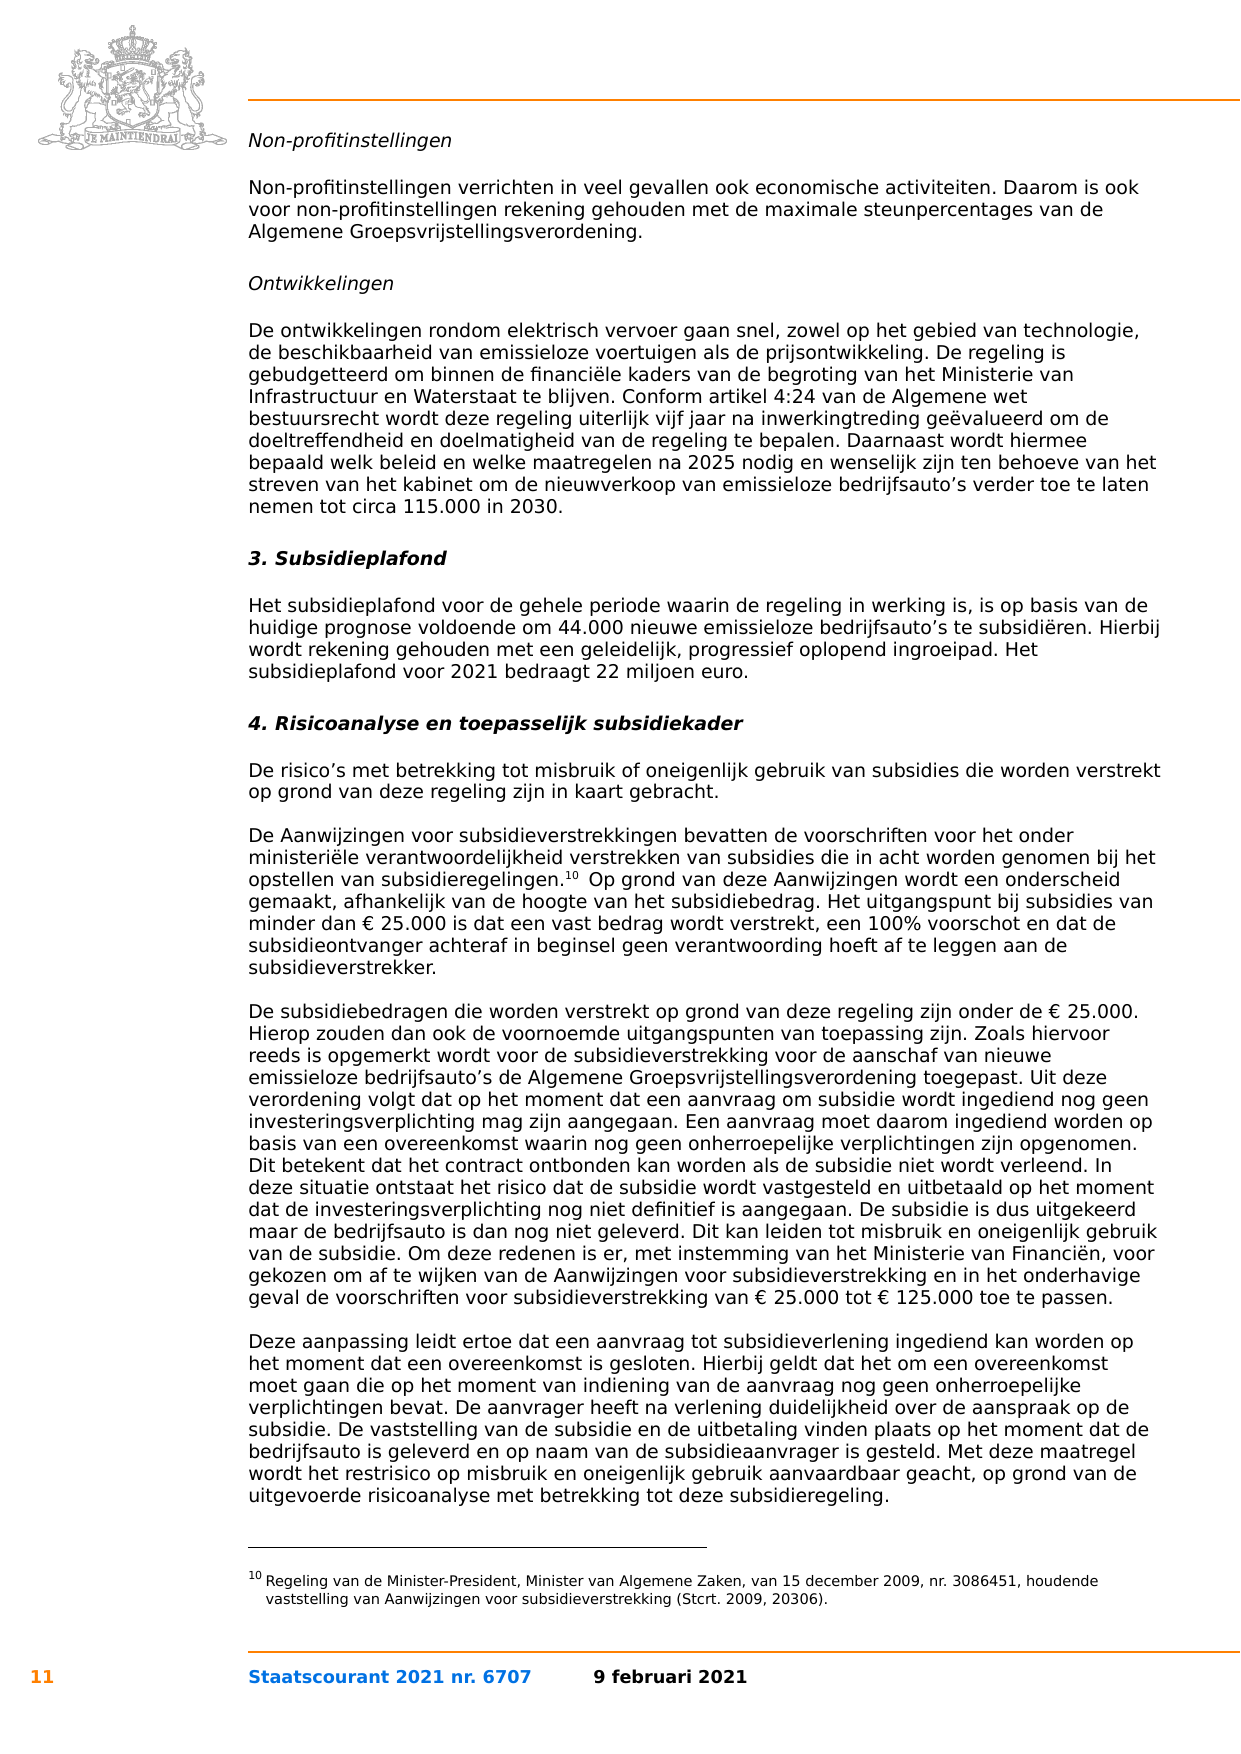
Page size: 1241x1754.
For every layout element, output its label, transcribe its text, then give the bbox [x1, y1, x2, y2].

picture [38, 25, 227, 150]
subtitle 4. Risicoanalyse en toepasselijk subsidiekader [248, 712, 1163, 734]
text Non-profitinstellingen verrichten in veel gevallen ook economische activiteiten. Daarom is ook voor non-profitinstellingen rekening gehouden met de maximale steunpercentages van de Algemene Groepsvrijstellingsverordening. [248, 177, 1163, 243]
subtitle Ontwikkelingen [248, 273, 1163, 295]
text De ontwikkelingen rondom elektrisch vervoer gaan snel, zowel op het gebied van technologie, de beschikbaarheid van emissieloze voertuigen als de prijsontwikkeling. De regeling is gebudgetteerd om binnen de financiële kaders van de begroting van het Ministerie van Infrastructuur en Waterstaat te blijven. Conform artikel 4:24 van de Algemene wet bestuursrecht wordt deze regeling uiterlijk vijf jaar na inwerkingtreding geëvalueerd om de doeltreffendheid en doelmatigheid van de regeling te bepalen. Daarnaast wordt hiermee bepaald welk beleid en welke maatregelen na 2025 nodig en wenselijk zijn ten behoeve van het streven van het kabinet om de nieuwverkoop van emissieloze bedrijfsauto’s verder toe te laten nemen tot circa 115.000 in 2030. [248, 320, 1163, 518]
text Regeling van de Minister-President, Minister van Algemene Zaken, van 15 december 2009, nr. 3086451, houdende vaststelling van Aanwijzingen voor subsidieverstrekking (Stcrt. 2009, 20306). [248, 1569, 1163, 1608]
text Deze aanpassing leidt ertoe dat een aanvraag tot subsidieverlening ingediend kan worden op het moment dat een overeenkomst is gesloten. Hierbij geldt dat het om een overeenkomst moet gaan die op het moment van indiening van de aanvraag nog geen onherroepelijke verplichtingen bevat. De aanvrager heeft na verlening duidelijkheid over de aanspraak op de subsidie. De vaststelling van de subsidie en de uitbetaling vinden plaats op het moment dat de bedrijfsauto is geleverd en op naam van de subsidieaanvrager is gesteld. Met deze maatregel wordt het restrisico op misbruik en oneigenlijk gebruik aanvaardbaar geacht, op grond van de uitgevoerde risicoanalyse met betrekking tot deze subsidieregeling. [248, 1331, 1163, 1506]
text Het subsidieplafond voor de gehele periode waarin de regeling in werking is, is op basis van de huidige prognose voldoende om 44.000 nieuwe emissieloze bedrijfsauto’s te subsidiëren. Hierbij wordt rekening gehouden met een geleidelijk, progressief oplopend ingroeipad. Het subsidieplafond voor 2021 bedraagt 22 miljoen euro. [248, 594, 1163, 682]
subtitle 3. Subsidieplafond [248, 548, 1163, 569]
text De risico’s met betrekking tot misbruik of oneigenlijk gebruik van subsidies die worden verstrekt op grond van deze regeling zijn in kaart gebracht. [248, 759, 1163, 803]
text De subsidiebedragen die worden verstrekt op grond van deze regeling zijn onder de € 25.000. Hierop zouden dan ook de voornoemde uitgangspunten van toepassing zijn. Zoals hiervoor reeds is opgemerkt wordt voor de subsidieverstrekking voor de aanschaf van nieuwe emissieloze bedrijfsauto’s de Algemene Groepsvrijstellingsverordening toegepast. Uit deze verordening volgt dat op het moment dat een aanvraag om subsidie wordt ingediend nog geen investeringsverplichting mag zijn aangegaan. Een aanvraag moet daarom ingediend worden op basis van een overeenkomst waarin nog geen onherroepelijke verplichtingen zijn opgenomen. Dit betekent dat het contract ontbonden kan worden als de subsidie niet wordt verleend. In deze situatie ontstaat het risico dat de subsidie wordt vastgesteld en uitbetaald op het moment dat de investeringsverplichting nog niet definitief is aangegaan. De subsidie is dus uitgekeerd maar de bedrijfsauto is dan nog niet geleverd. Dit kan leiden tot misbruik en oneigenlijk gebruik van de subsidie. Om deze redenen is er, met instemming van het Ministerie van Financiën, voor gekozen om af te wijken van de Aanwijzingen voor subsidieverstrekking en in het onderhavige geval de voorschriften voor subsidieverstrekking van € 25.000 tot € 125.000 toe te passen. [248, 1001, 1163, 1309]
text De Aanwijzingen voor subsidieverstrekkingen bevatten de voorschriften voor het onder ministeriële verantwoordelijkheid verstrekken van subsidies die in acht worden genomen bij het opstellen van subsidieregelingen. Op grond van deze Aanwijzingen wordt een onderscheid gemaakt, afhankelijk van de hoogte van het subsidiebedrag. Het uitgangspunt bij subsidies van minder dan € 25.000 is dat een vast bedrag wordt verstrekt, een 100% voorschot en dat de subsidieontvanger achteraf in beginsel geen verantwoording hoeft af te leggen aan de subsidieverstrekker. [248, 825, 1163, 979]
subtitle Non-profitinstellingen [248, 130, 1163, 152]
